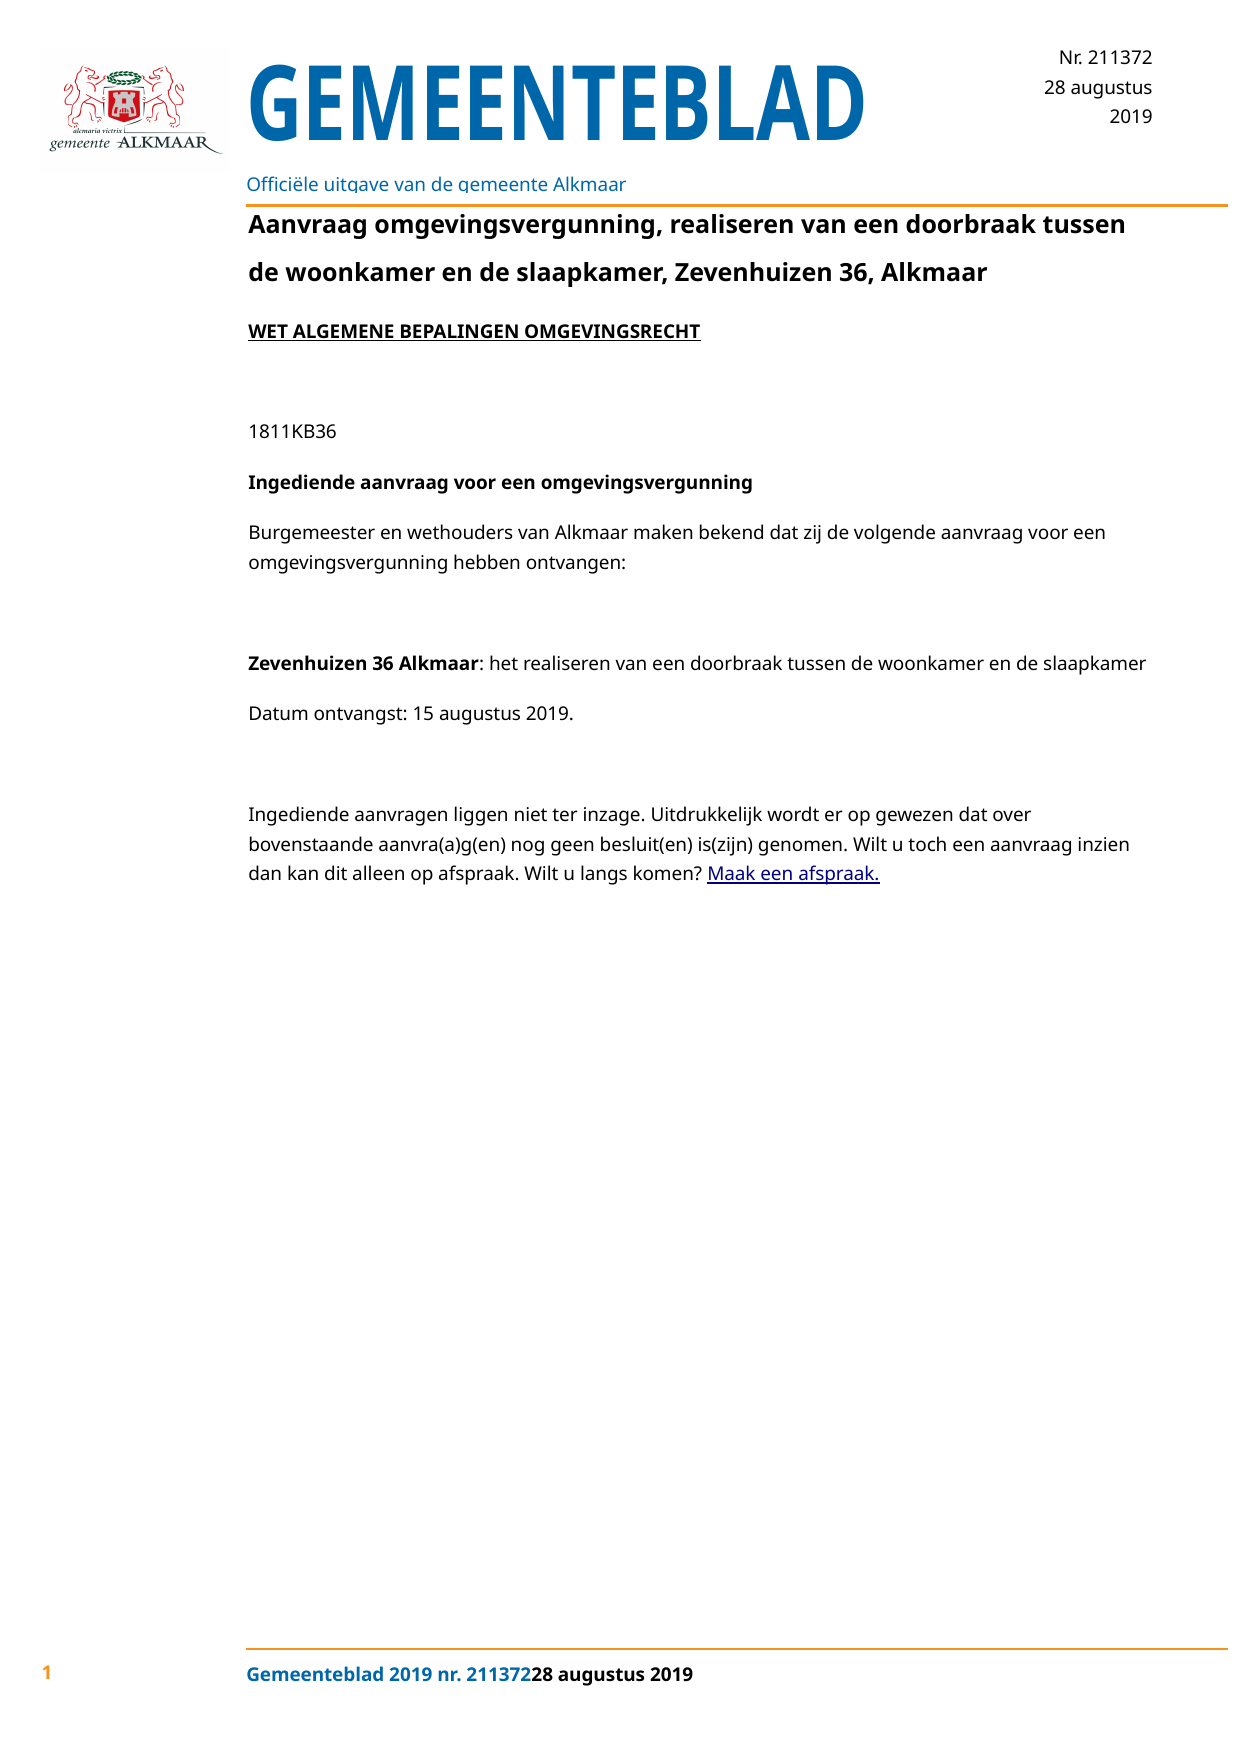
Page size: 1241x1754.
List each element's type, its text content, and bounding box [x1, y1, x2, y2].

text Ingediende aanvraag voor een omgevingsvergunning [248, 469, 1152, 495]
text Ingediende aanvragen liggen niet ter inzage. Uitdrukkelijk wordt er op gewezen dat over bovenstaande aanvra(a)g(en) nog geen besluit(en) is(zijn) genomen. Wilt u toch een aanvraag inzien dan kan dit alleen op afspraak. Wilt u langs komen? Maak een afspraak. [248, 801, 1152, 886]
text 1811KB36 [248, 419, 1152, 444]
text Zevenhuizen 36 Alkmaar: het realiseren van een doorbraak tussen de woonkamer en de slaapkamer [248, 650, 1152, 676]
text Datum ontvangst: 15 augustus 2019. [248, 700, 1152, 726]
text Aanvraag omgevingsvergunning, realiseren van een doorbraak tussen de woonkamer en de slaapkamer, Zevenhuizen 36, Alkmaar [248, 207, 1152, 288]
text Burgemeester en wethouders van Alkmaar maken bekend dat zij de volgende aanvraag voor een omgevingsvergunning hebben ontvangen: [248, 519, 1152, 575]
picture [41, 47, 231, 172]
text WET ALGEMENE BEPALINGEN OMGEVINGSRECHT [248, 318, 1152, 344]
